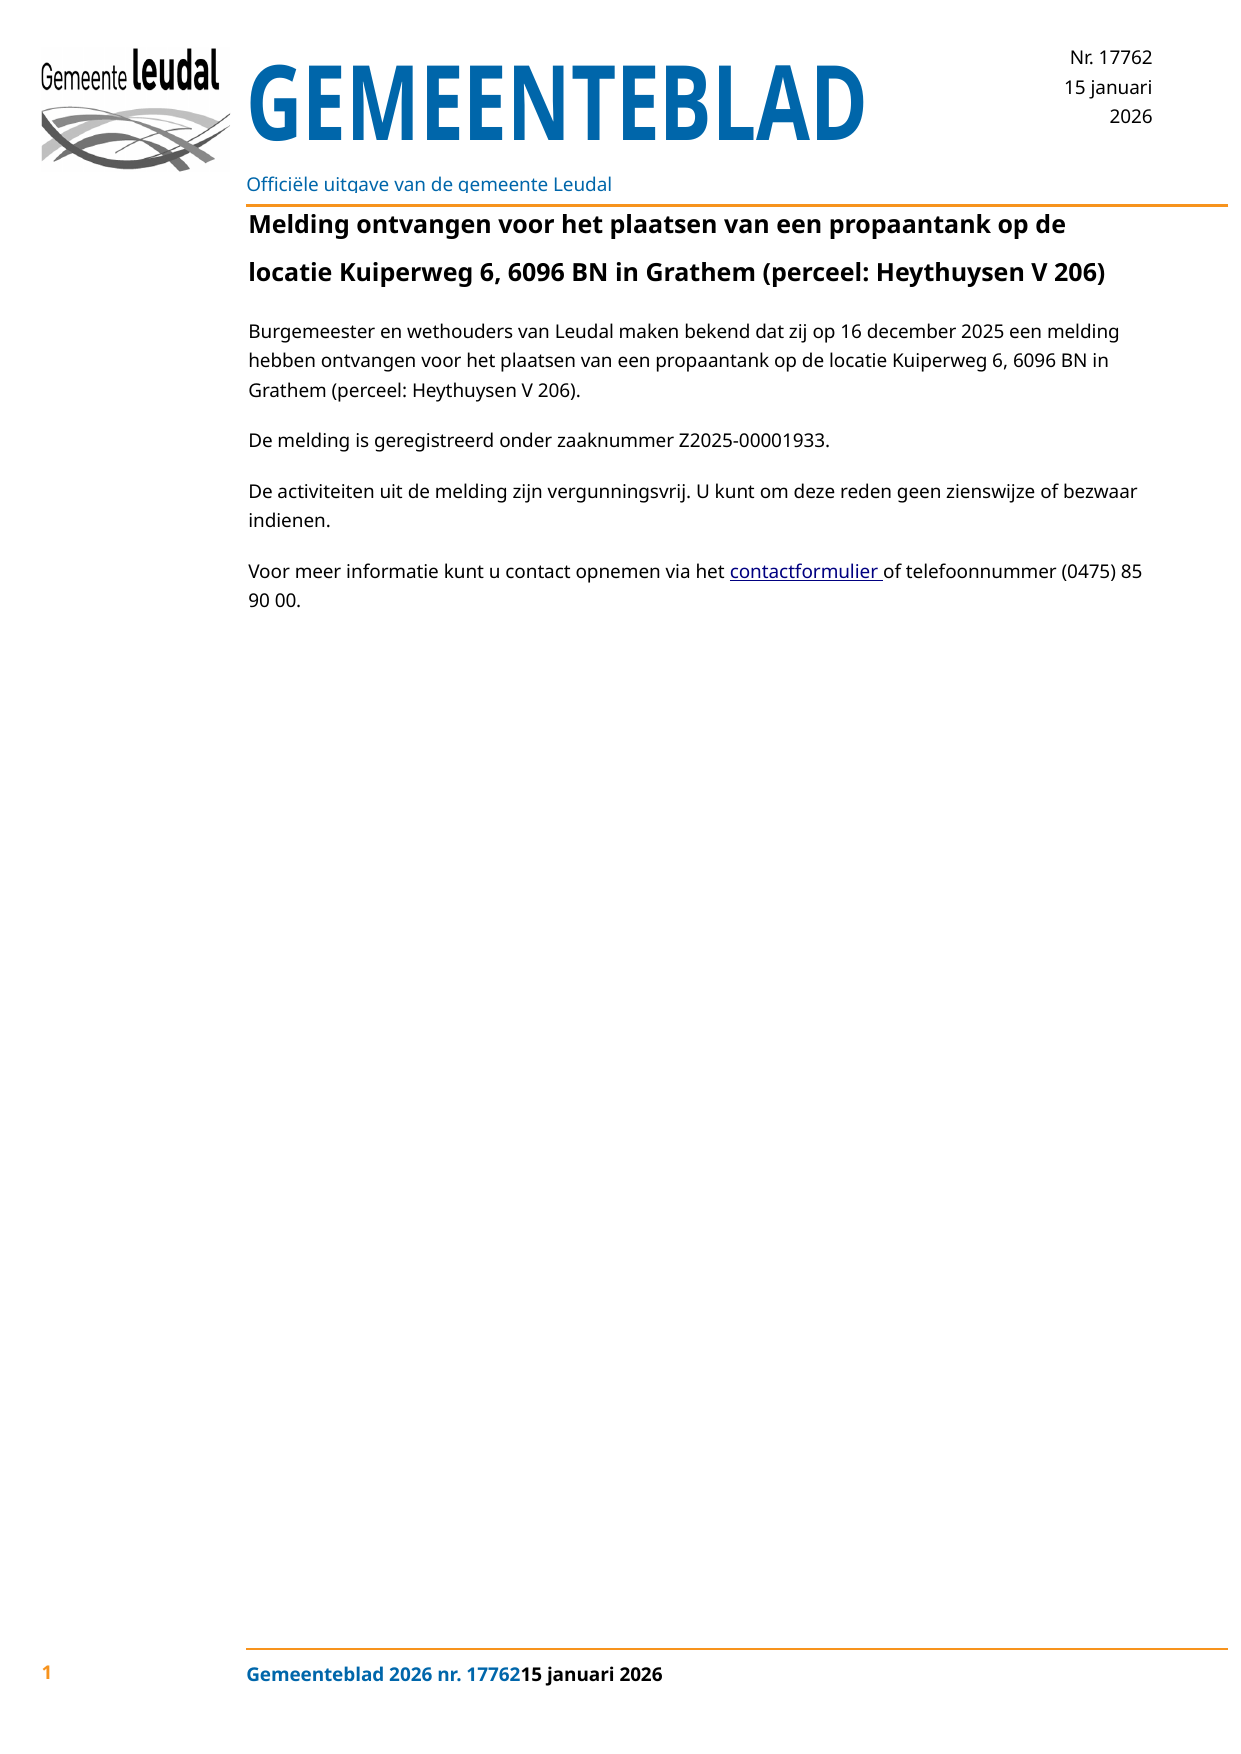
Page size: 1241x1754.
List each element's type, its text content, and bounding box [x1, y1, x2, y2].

text De melding is geregistreerd onder zaaknummer Z2025-00001933. [248, 427, 1152, 453]
text Voor meer informatie kunt u contact opnemen via het contactformulier of telefoonnummer (0475) 85 90 00. [248, 558, 1152, 613]
picture [41, 47, 231, 172]
text Burgemeester en wethouders van Leudal maken bekend dat zij op 16 december 2025 een melding hebben ontvangen voor het plaatsen van een propaantank op de locatie Kuiperweg 6, 6096 BN in Grathem (perceel: Heythuysen V 206). [248, 318, 1152, 403]
text De activiteiten uit de melding zijn vergunningsvrij. U kunt om deze reden geen zienswijze of bezwaar indienen. [248, 478, 1152, 533]
text Melding ontvangen voor het plaatsen van een propaantank op de locatie Kuiperweg 6, 6096 BN in Grathem (perceel: Heythuysen V 206) [248, 207, 1152, 288]
